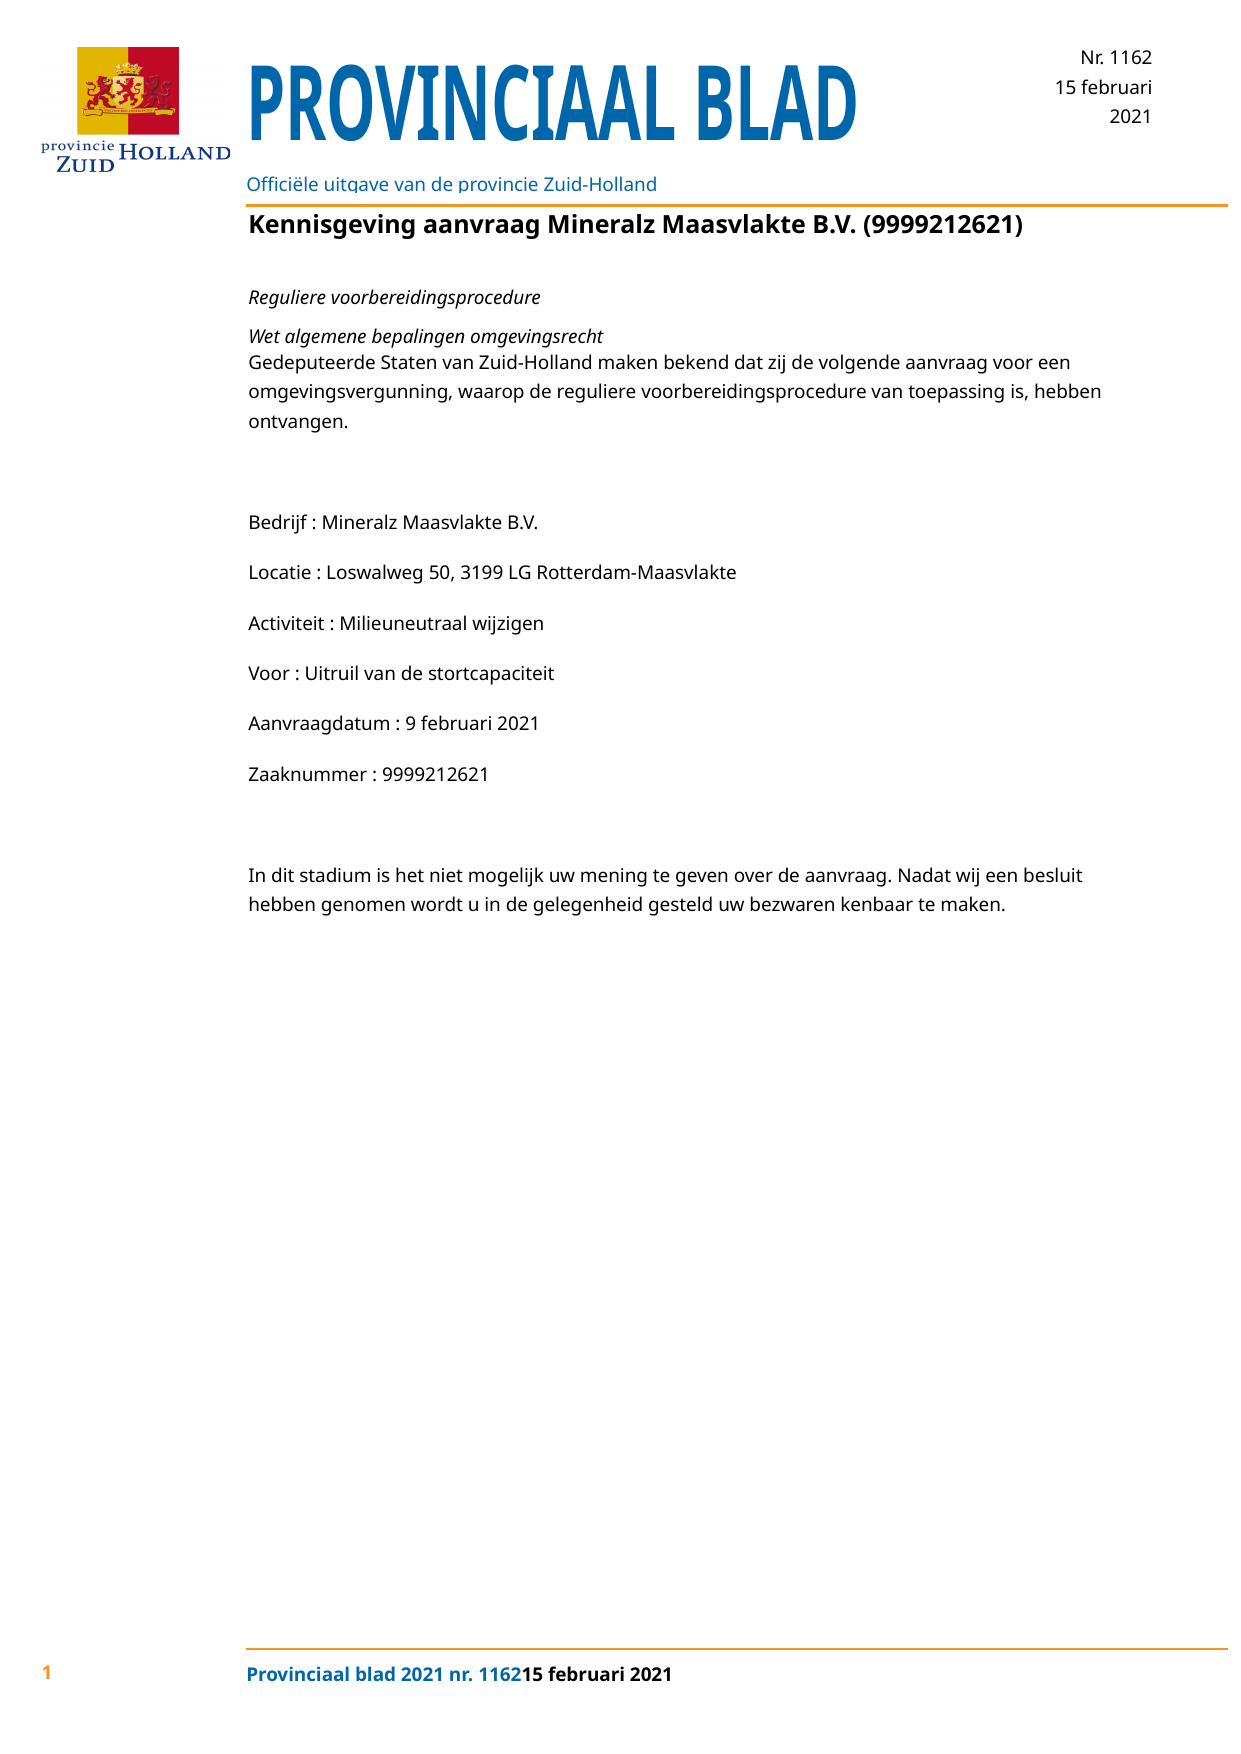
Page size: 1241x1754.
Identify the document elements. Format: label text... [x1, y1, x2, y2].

text Reguliere voorbereidingsprocedure [248, 284, 1152, 309]
text Bedrijf : Mineralz Maasvlakte B.V. [248, 509, 1152, 534]
text Gedeputeerde Staten van Zuid-Holland maken bekend dat zij de volgende aanvraag voor een omgevingsvergunning, waarop de reguliere voorbereidingsprocedure van toepassing is, hebben ontvangen. [248, 349, 1152, 434]
text Wet algemene bepalingen omgevingsrecht [248, 323, 1152, 349]
text Activiteit : Milieuneutraal wijzigen [248, 610, 1152, 635]
text Locatie : Loswalweg 50, 3199 LG Rotterdam-Maasvlakte [248, 559, 1152, 585]
text Kennisgeving aanvraag Mineralz Maasvlakte B.V. (9999212621) [248, 207, 1152, 241]
text In dit stadium is het niet mogelijk uw mening te geven over de aanvraag. Nadat wij een besluit hebben genomen wordt u in de gelegenheid gesteld uw bezwaren kenbaar te maken. [248, 862, 1152, 917]
picture [41, 47, 231, 172]
text Zaaknummer : 9999212621 [248, 761, 1152, 787]
text Aanvraagdatum : 9 februari 2021 [248, 711, 1152, 736]
text Voor : Uitruil van de stortcapaciteit [248, 660, 1152, 686]
